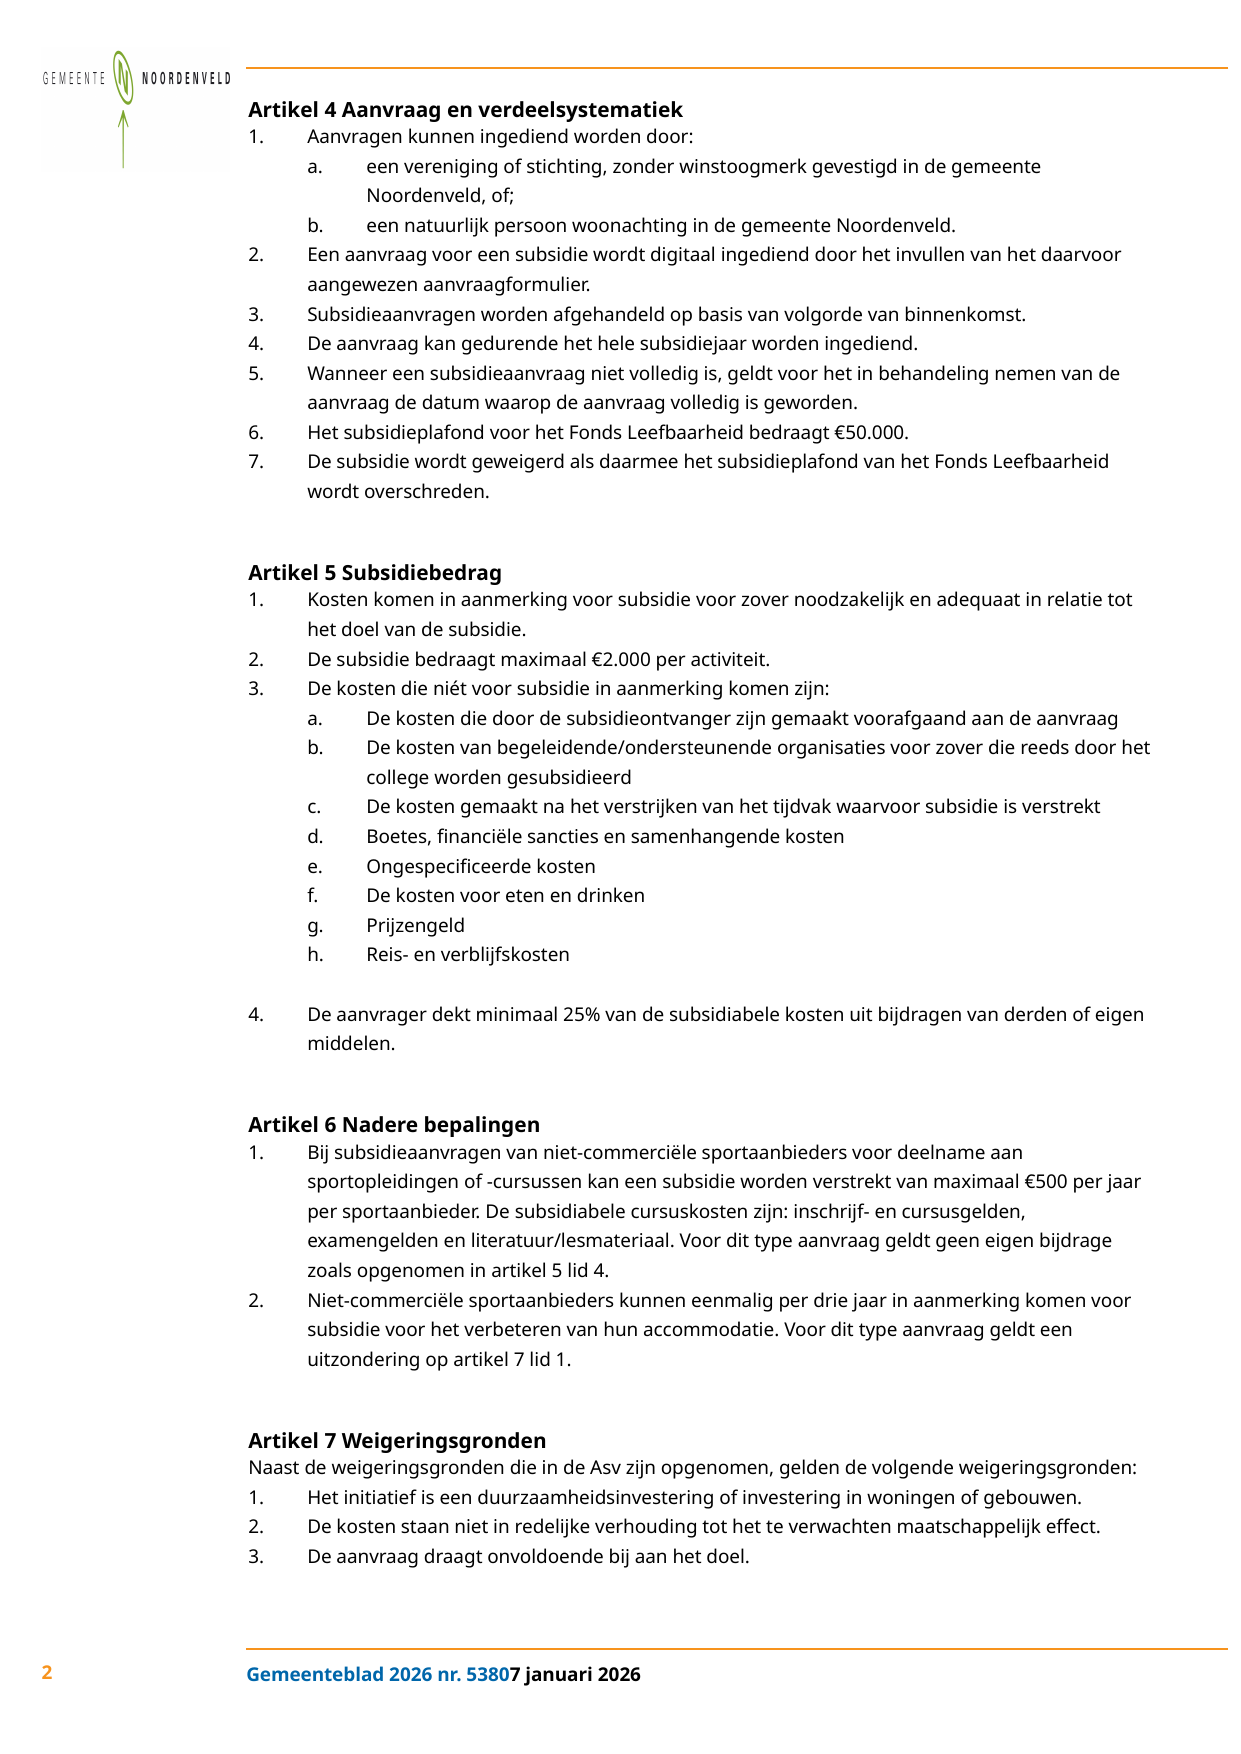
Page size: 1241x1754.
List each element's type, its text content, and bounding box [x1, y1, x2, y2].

text Artikel 5 Subsidiebedrag [248, 558, 1152, 587]
list Kosten komen in aanmerking voor subsidie voor zover noodzakelijk en adequaat in relatie tot het doel van de subsidie. [248, 587, 1152, 642]
list Bij subsidieaanvragen van niet-commerciële sportaanbieders voor deelname aan sportopleidingen of -cursussen kan een subsidie worden verstrekt van maximaal €500 per jaar per sportaanbieder. De subsidiabele cursuskosten zijn: inschrijf- en cursusgelden, examengelden en literatuur/lesmateriaal. Voor dit type aanvraag geldt geen eigen bijdrage zoals opgenomen in artikel 5 lid 4. [248, 1139, 1152, 1283]
list Reis- en verblijfskosten [307, 942, 1152, 967]
text Naast de weigeringsgronden die in de Asv zijn opgenomen, gelden de volgende weigeringsgronden: [248, 1454, 1152, 1480]
list Het subsidieplafond voor het Fonds Leefbaarheid bedraagt €50.000. [248, 419, 1152, 445]
list Boetes, financiële sancties en samenhangende kosten [307, 823, 1152, 849]
list De kosten staan niet in redelijke verhouding tot het te verwachten maatschappelijk effect. [248, 1513, 1152, 1539]
list De kosten van begeleidende/ondersteunende organisaties voor zover die reeds door het college worden gesubsidieerd [307, 734, 1152, 790]
text Artikel 7 Weigeringsgronden [248, 1426, 1152, 1454]
text Artikel 4 Aanvraag en verdeelsystematiek [248, 95, 1152, 123]
list De kosten die door de subsidieontvanger zijn gemaakt voorafgaand aan de aanvraag [307, 705, 1152, 731]
list De kosten gemaakt na het verstrijken van het tijdvak waarvoor subsidie is verstrekt [307, 794, 1152, 819]
list De subsidie bedraagt maximaal €2.000 per activiteit. [248, 646, 1152, 672]
list een natuurlijk persoon woonachting in de gemeente Noordenveld. [307, 212, 1152, 238]
list Een aanvraag voor een subsidie wordt digitaal ingediend door het invullen van het daarvoor aangewezen aanvraagformulier. [248, 242, 1152, 297]
list De kosten voor eten en drinken [307, 882, 1152, 908]
list Ongespecificeerde kosten [307, 853, 1152, 879]
list De subsidie wordt geweigerd als daarmee het subsidieplafond van het Fonds Leefbaarheid wordt overschreden. [248, 449, 1152, 504]
picture [41, 47, 231, 172]
list De aanvrager dekt minimaal 25% van de subsidiabele kosten uit bijdragen van derden of eigen middelen. [248, 1001, 1152, 1056]
list De aanvraag kan gedurende het hele subsidiejaar worden ingediend. [248, 330, 1152, 356]
list Prijzengeld [307, 912, 1152, 938]
list Niet-commerciële sportaanbieders kunnen eenmalig per drie jaar in aanmerking komen voor subsidie voor het verbeteren van hun accommodatie. Voor dit type aanvraag geldt een uitzondering op artikel 7 lid 1. [248, 1287, 1152, 1372]
list Aanvragen kunnen ingediend worden door: [248, 123, 1152, 149]
list een vereniging of stichting, zonder winstoogmerk gevestigd in de gemeente Noordenveld, of; [307, 153, 1152, 208]
list De kosten die niét voor subsidie in aanmerking komen zijn: [248, 675, 1152, 701]
list Het initiatief is een duurzaamheidsinvestering of investering in woningen of gebouwen. [248, 1484, 1152, 1510]
list Subsidieaanvragen worden afgehandeld op basis van volgorde van binnenkomst. [248, 301, 1152, 326]
text Artikel 6 Nadere bepalingen [248, 1110, 1152, 1139]
list De aanvraag draagt onvoldoende bij aan het doel. [248, 1543, 1152, 1569]
list Wanneer een subsidieaanvraag niet volledig is, geldt voor het in behandeling nemen van de aanvraag de datum waarop de aanvraag volledig is geworden. [248, 360, 1152, 415]
